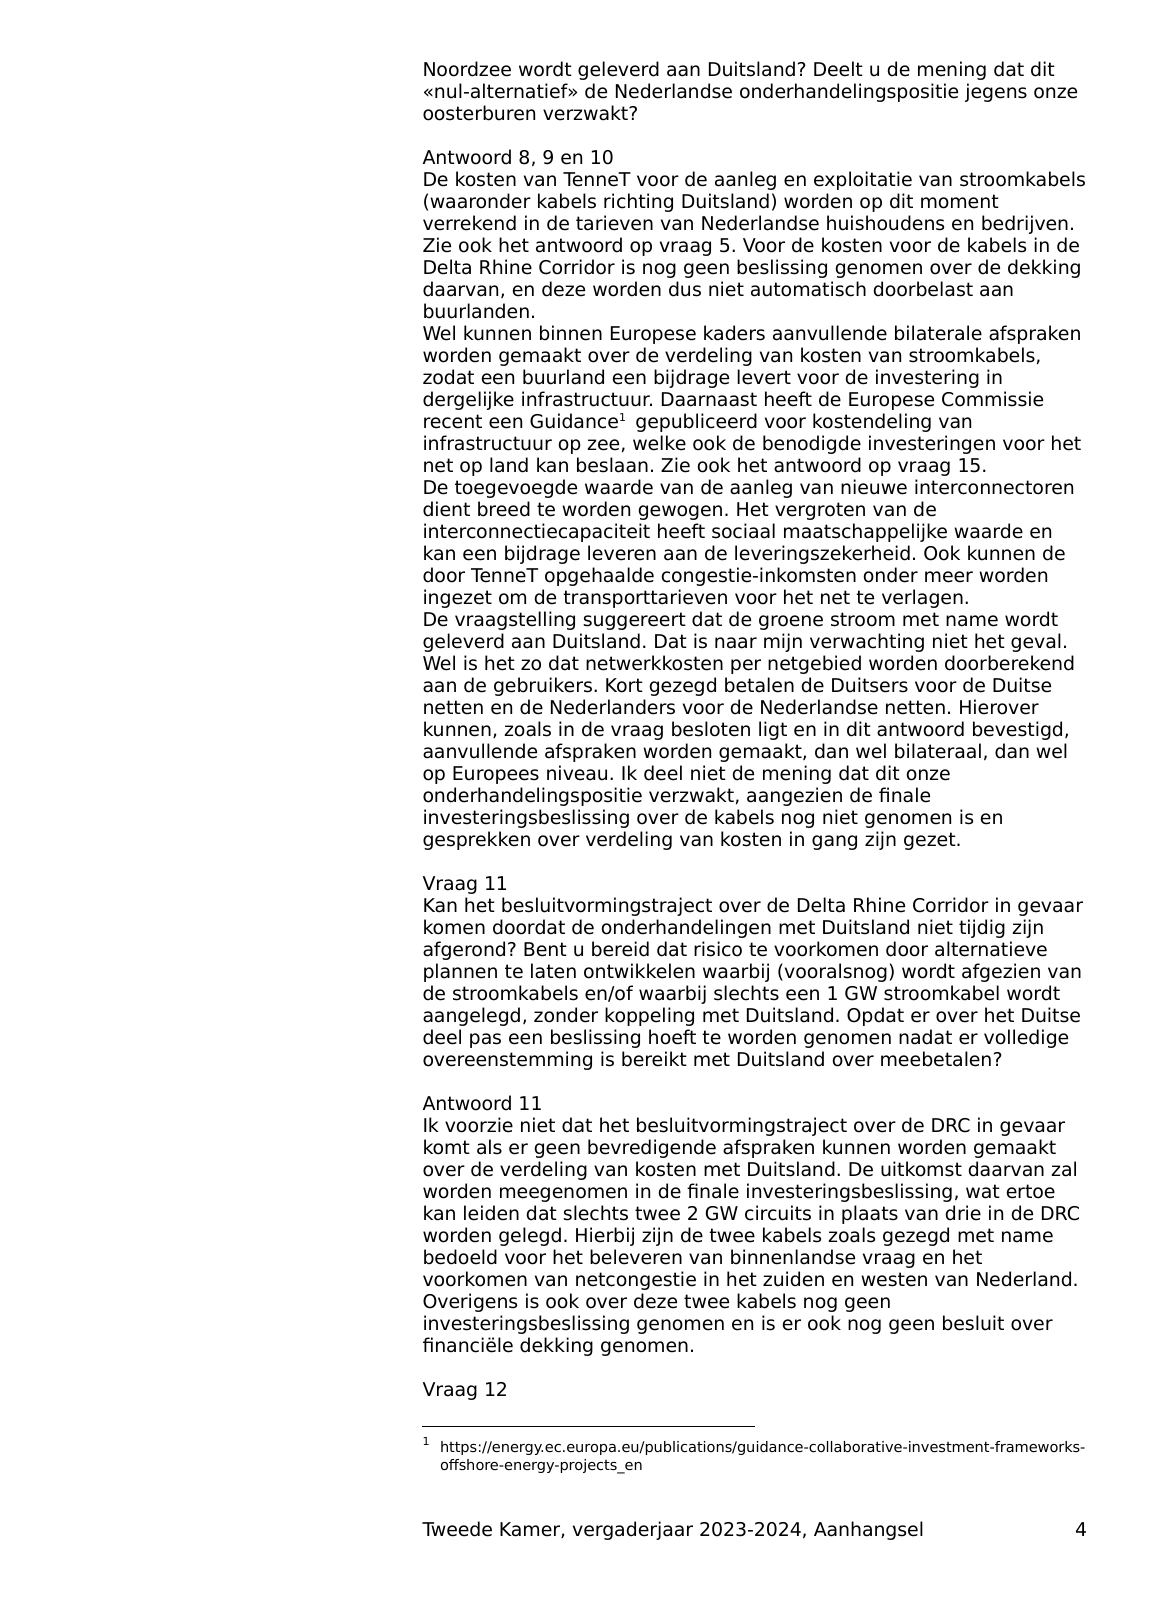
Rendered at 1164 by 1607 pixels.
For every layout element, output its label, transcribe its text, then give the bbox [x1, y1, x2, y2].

text https://energy.ec.europa.eu/publications/guidance-collaborative-investment-frameworks-offshore-energy-projects_en [422, 1435, 1087, 1474]
text De toegevoegde waarde van de aanleg van nieuwe interconnectoren dient breed te worden gewogen. Het vergroten van de interconnectiecapaciteit heeft sociaal maatschappelijke waarde en kan een bijdrage leveren aan de leveringszekerheid. Ook kunnen de door TenneT opgehaalde congestie-inkomsten onder meer worden ingezet om de transporttarieven voor het net te verlagen. [422, 477, 1087, 609]
text De vraagstelling suggereert dat de groene stroom met name wordt geleverd aan Duitsland. Dat is naar mijn verwachting niet het geval. Wel is het zo dat netwerkkosten per netgebied worden doorberekend aan de gebruikers. Kort gezegd betalen de Duitsers voor de Duitse netten en de Nederlanders voor de Nederlandse netten. Hierover kunnen, zoals in de vraag besloten ligt en in dit antwoord bevestigd, aanvullende afspraken worden gemaakt, dan wel bilateraal, dan wel op Europees niveau. Ik deel niet de mening dat dit onze onderhandelingspositie verzwakt, aangezien de finale investeringsbeslissing over de kabels nog niet genomen is en gesprekken over verdeling van kosten in gang zijn gezet. [422, 609, 1087, 851]
text Antwoord 8, 9 en 10 [422, 147, 1087, 169]
text Antwoord 11 [422, 1093, 1087, 1115]
text Noordzee wordt geleverd aan Duitsland? Deelt u de mening dat dit «nul-alternatief» de Nederlandse onderhandelingspositie jegens onze oosterburen verzwakt? [422, 59, 1087, 125]
text Vraag 11 [422, 873, 1087, 895]
text Vraag 12 [422, 1379, 1087, 1401]
text De kosten van TenneT voor de aanleg en exploitatie van stroomkabels (waaronder kabels richting Duitsland) worden op dit moment verrekend in de tarieven van Nederlandse huishoudens en bedrijven. Zie ook het antwoord op vraag 5. Voor de kosten voor de kabels in de Delta Rhine Corridor is nog geen beslissing genomen over de dekking daarvan, en deze worden dus niet automatisch doorbelast aan buurlanden. [422, 169, 1087, 323]
text Ik voorzie niet dat het besluitvormingstraject over de DRC in gevaar komt als er geen bevredigende afspraken kunnen worden gemaakt over de verdeling van kosten met Duitsland. De uitkomst daarvan zal worden meegenomen in de finale investeringsbeslissing, wat ertoe kan leiden dat slechts twee 2 GW circuits in plaats van drie in de DRC worden gelegd. Hierbij zijn de twee kabels zoals gezegd met name bedoeld voor het beleveren van binnenlandse vraag en het voorkomen van netcongestie in het zuiden en westen van Nederland. Overigens is ook over deze twee kabels nog geen investeringsbeslissing genomen en is er ook nog geen besluit over financiële dekking genomen. [422, 1115, 1087, 1356]
text Kan het besluitvormingstraject over de Delta Rhine Corridor in gevaar komen doordat de onderhandelingen met Duitsland niet tijdig zijn afgerond? Bent u bereid dat risico te voorkomen door alternatieve plannen te laten ontwikkelen waarbij (vooralsnog) wordt afgezien van de stroomkabels en/of waarbij slechts een 1 GW stroomkabel wordt aangelegd, zonder koppeling met Duitsland. Opdat er over het Duitse deel pas een beslissing hoeft te worden genomen nadat er volledige overeenstemming is bereikt met Duitsland over meebetalen? [422, 895, 1087, 1071]
text Wel kunnen binnen Europese kaders aanvullende bilaterale afspraken worden gemaakt over de verdeling van kosten van stroomkabels, zodat een buurland een bijdrage levert voor de investering in dergelijke infrastructuur. Daarnaast heeft de Europese Commissie recent een Guidance gepubliceerd voor kostendeling van infrastructuur op zee, welke ook de benodigde investeringen voor het net op land kan beslaan. Zie ook het antwoord op vraag 15. [422, 323, 1087, 477]
